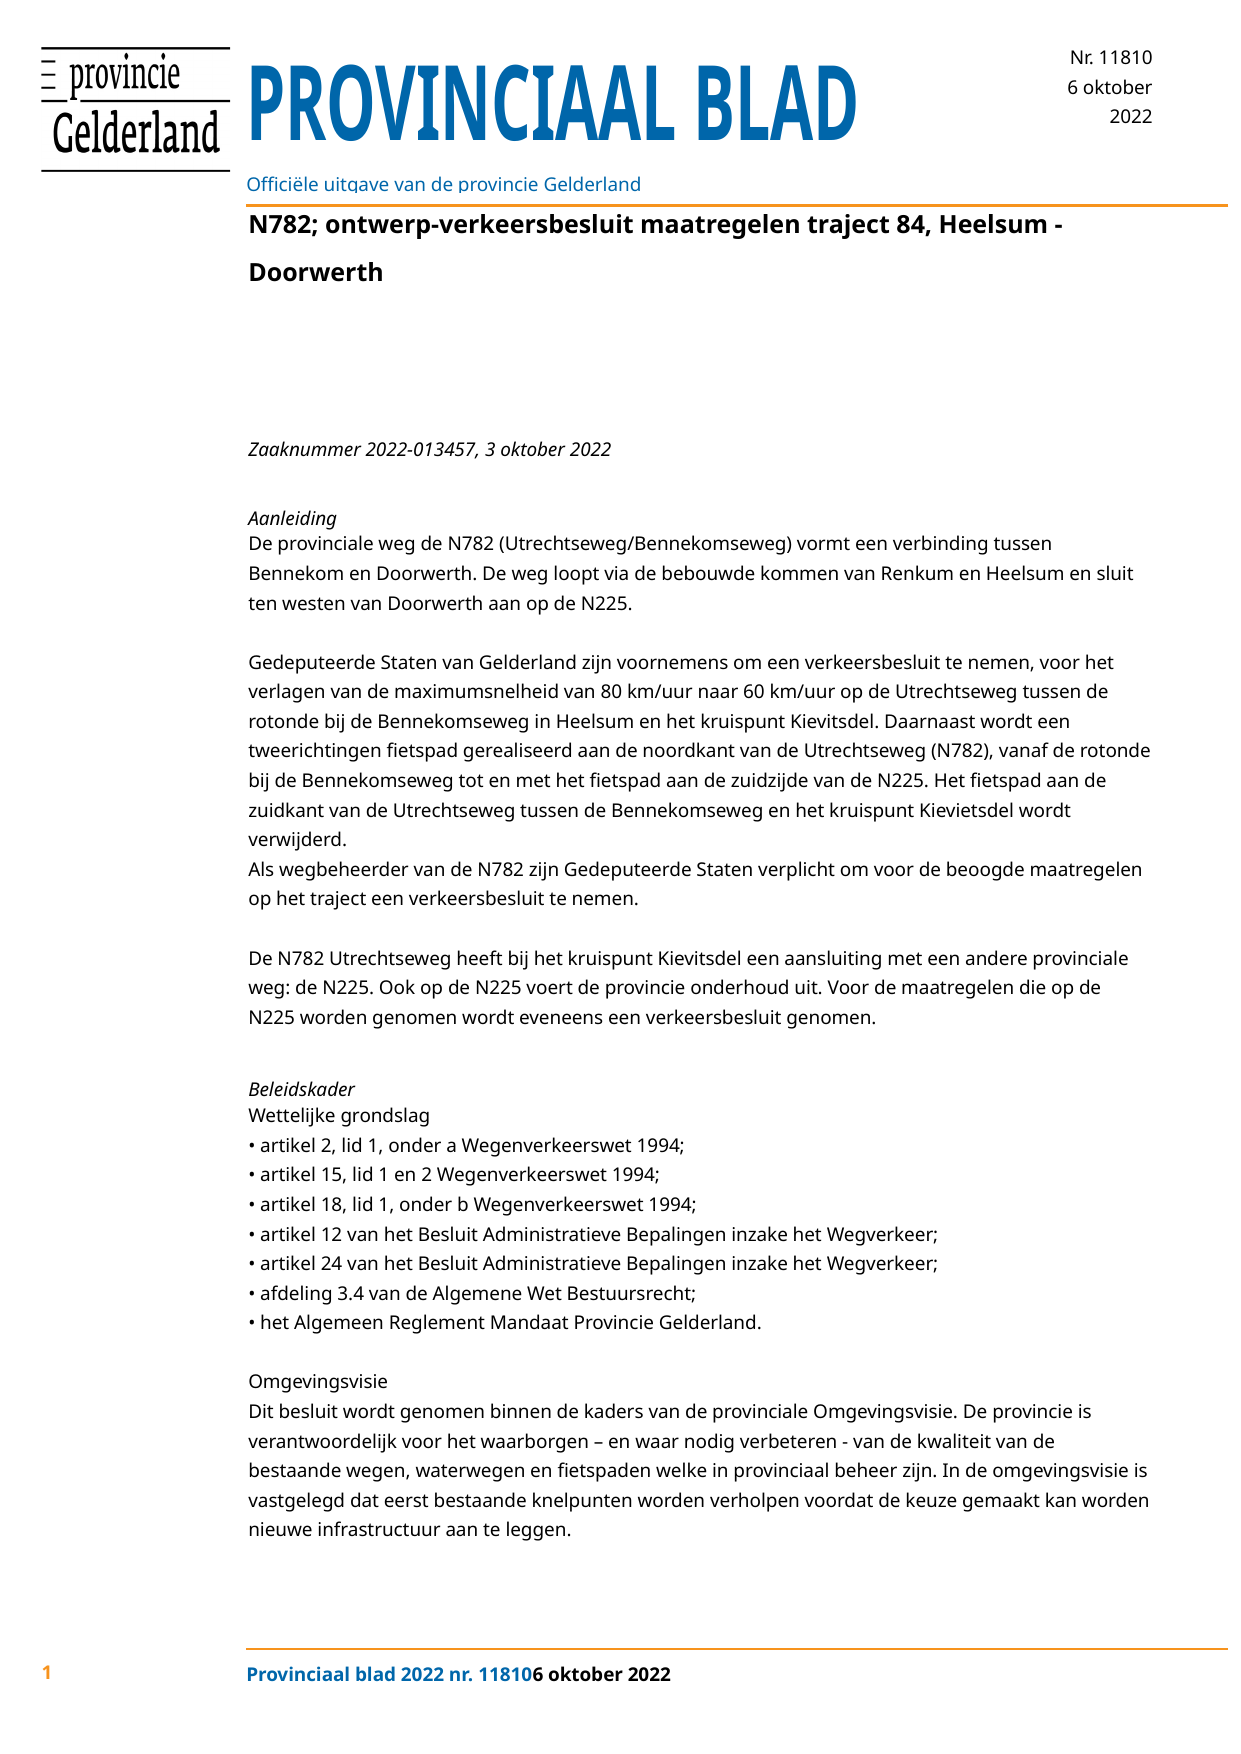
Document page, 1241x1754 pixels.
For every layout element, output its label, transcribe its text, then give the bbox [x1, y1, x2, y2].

text Omgevingsvisie [248, 1369, 1152, 1394]
text • artikel 18, lid 1, onder b Wegenverkeerswet 1994; [248, 1191, 1152, 1217]
text De provinciale weg de N782 (Utrechtseweg/Bennekomseweg) vormt een verbinding tussen Bennekom en Doorwerth. De weg loopt via de bebouwde kommen van Renkum en Heelsum en sluit ten westen van Doorwerth aan op de N225. [248, 531, 1152, 616]
text Dit besluit wordt genomen binnen de kaders van de provinciale Omgevingsvisie. De provincie is verantwoordelijk voor het waarborgen – en waar nodig verbeteren - van de kwaliteit van de bestaande wegen, waterwegen en fietspaden welke in provinciaal beheer zijn. In de omgevingsvisie is vastgelegd dat eerst bestaande knelpunten worden verholpen voordat de keuze gemaakt kan worden nieuwe infrastructuur aan te leggen. [248, 1398, 1152, 1542]
text • artikel 24 van het Besluit Administratieve Bepalingen inzake het Wegverkeer; [248, 1250, 1152, 1276]
text • artikel 12 van het Besluit Administratieve Bepalingen inzake het Wegverkeer; [248, 1221, 1152, 1246]
text Beleidskader [248, 1077, 1152, 1102]
text • artikel 2, lid 1, onder a Wegenverkeerswet 1994; [248, 1132, 1152, 1158]
text De N782 Utrechtseweg heeft bij het kruispunt Kievitsdel een aansluiting met een andere provinciale weg: de N225. Ook op de N225 voert de provincie onderhoud uit. Voor de maatregelen die op de N225 worden genomen wordt eveneens een verkeersbesluit genomen. [248, 945, 1152, 1030]
text Aanleiding [248, 505, 1152, 531]
text • het Algemeen Reglement Mandaat Provincie Gelderland. [248, 1309, 1152, 1335]
picture [41, 47, 231, 172]
text • artikel 15, lid 1 en 2 Wegenverkeerswet 1994; [248, 1162, 1152, 1187]
text N782; ontwerp-verkeersbesluit maatregelen traject 84, Heelsum - Doorwerth [248, 207, 1152, 288]
text Als wegbeheerder van de N782 zijn Gedeputeerde Staten verplicht om voor de beoogde maatregelen op het traject een verkeersbesluit te nemen. [248, 856, 1152, 911]
text Zaaknummer 2022-013457, 3 oktober 2022 [248, 436, 1152, 462]
text Wettelijke grondslag [248, 1102, 1152, 1128]
text • afdeling 3.4 van de Algemene Wet Bestuursrecht; [248, 1280, 1152, 1306]
text Gedeputeerde Staten van Gelderland zijn voornemens om een verkeersbesluit te nemen, voor het verlagen van de maximumsnelheid van 80 km/uur naar 60 km/uur op de Utrechtseweg tussen de rotonde bij de Bennekomseweg in Heelsum en het kruispunt Kievitsdel. Daarnaast wordt een tweerichtingen fietspad gerealiseerd aan de noordkant van de Utrechtseweg (N782), vanaf de rotonde bij de Bennekomseweg tot en met het fietspad aan de zuidzijde van de N225. Het fietspad aan de zuidkant van de Utrechtseweg tussen de Bennekomseweg en het kruispunt Kievietsdel wordt verwijderd. [248, 649, 1152, 852]
